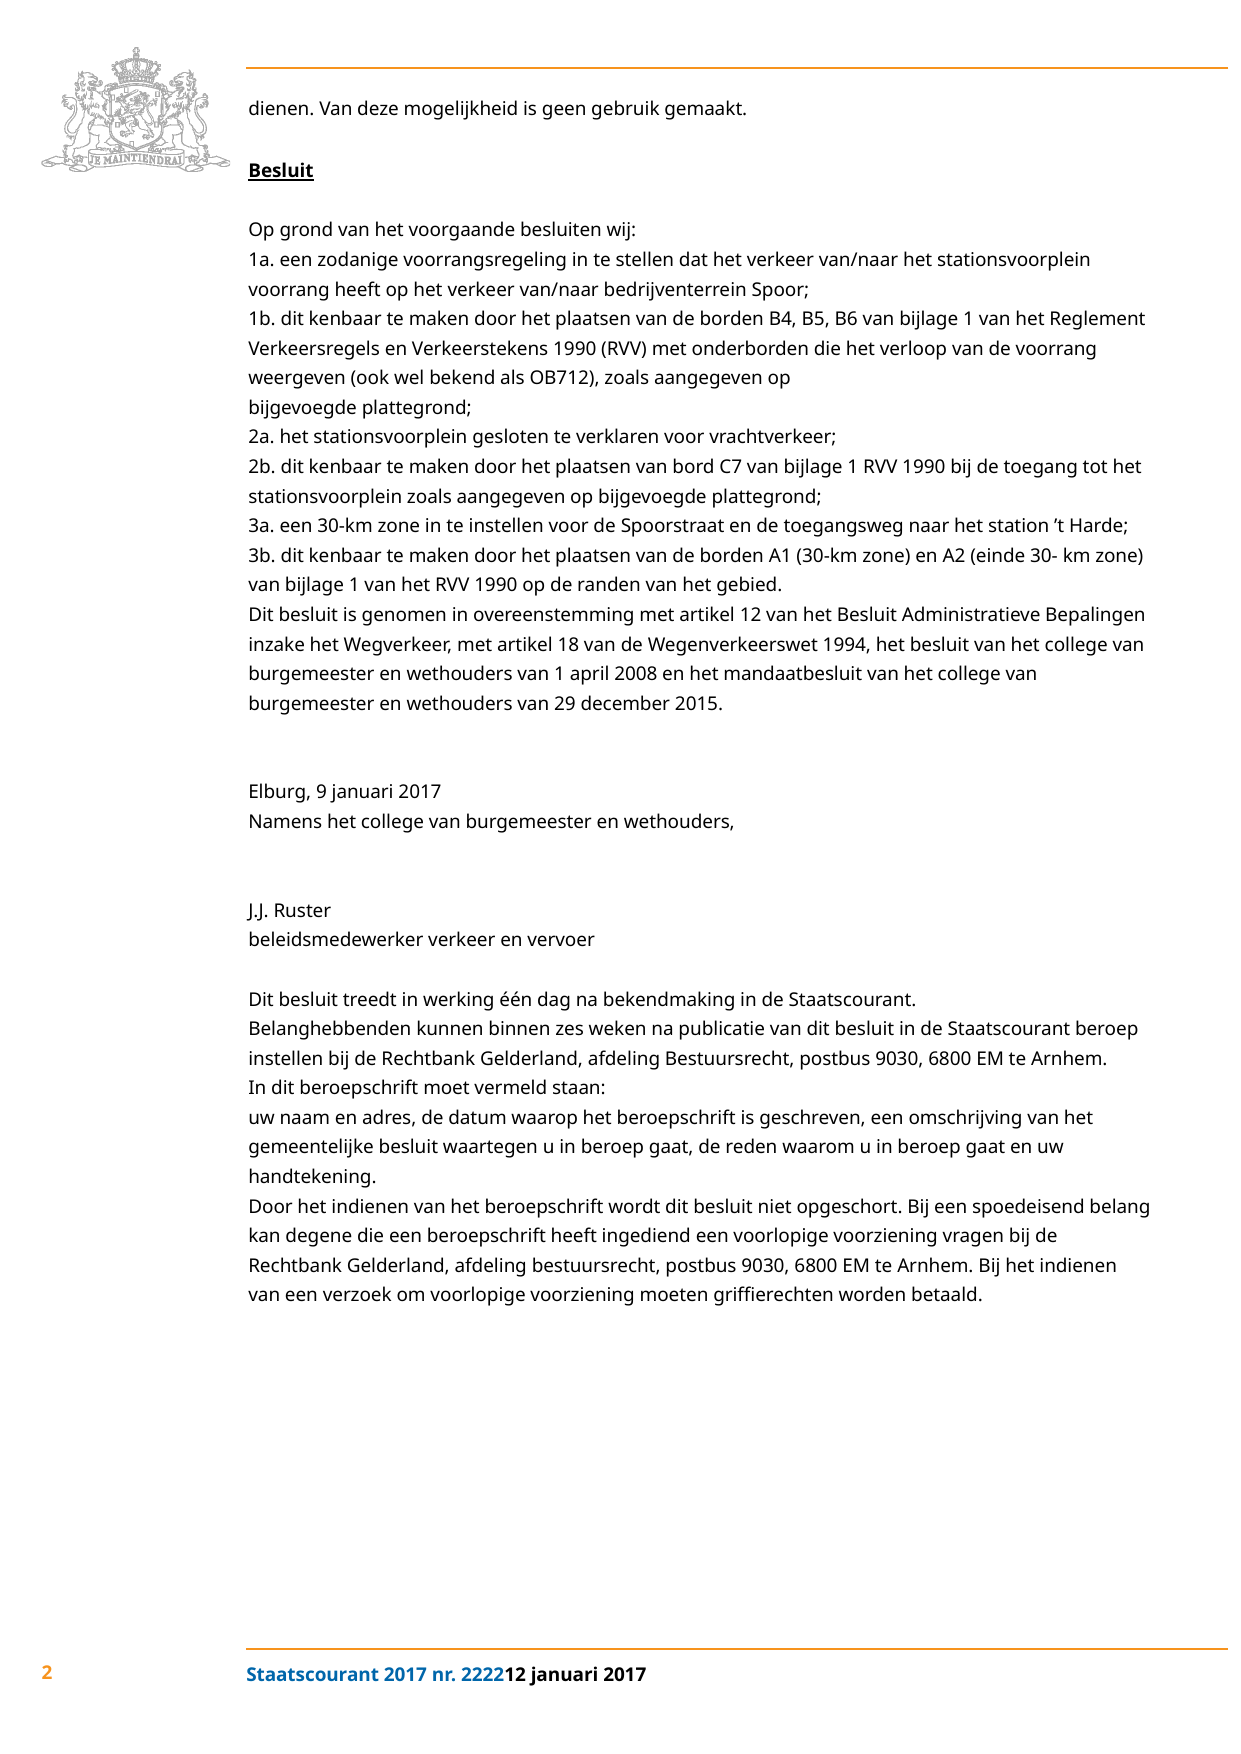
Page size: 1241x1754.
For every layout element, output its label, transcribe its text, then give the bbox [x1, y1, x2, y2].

text beleidsmedewerker verkeer en vervoer [248, 927, 1152, 952]
text bijgevoegde plattegrond; [248, 394, 1152, 420]
text 2a. het stationsvoorplein gesloten te verklaren voor vrachtverkeer; [248, 424, 1152, 449]
text Dit besluit is genomen in overeenstemming met artikel 12 van het Besluit Administratieve Bepalingen inzake het Wegverkeer, met artikel 18 van de Wegenverkeerswet 1994, het besluit van het college van burgemeester en wethouders van 1 april 2008 en het mandaatbesluit van het college van burgemeester en wethouders van 29 december 2015. [248, 601, 1152, 716]
text In dit beroepschrift moet vermeld staan: [248, 1074, 1152, 1100]
text dienen. Van deze mogelijkheid is geen gebruik gemaakt. [248, 95, 1152, 121]
picture [41, 47, 231, 172]
text Besluit [248, 157, 1152, 183]
text Namens het college van burgemeester en wethouders, [248, 808, 1152, 834]
text uw naam en adres, de datum waarop het beroepschrift is geschreven, een omschrijving van het gemeentelijke besluit waartegen u in beroep gaat, de reden waarom u in beroep gaat en uw handtekening. [248, 1104, 1152, 1189]
text Door het indienen van het beroepschrift wordt dit besluit niet opgeschort. Bij een spoedeisend belang kan degene die een beroepschrift heeft ingediend een voorlopige voorziening vragen bij de Rechtbank Gelderland, afdeling bestuursrecht, postbus 9030, 6800 EM te Arnhem. Bij het indienen van een verzoek om voorlopige voorziening moeten griffierechten worden betaald. [248, 1193, 1152, 1307]
text 3a. een 30-km zone in te instellen voor de Spoorstraat en de toegangsweg naar het station ’t Harde; [248, 512, 1152, 538]
text 3b. dit kenbaar te maken door het plaatsen van de borden A1 (30-km zone) en A2 (einde 30- km zone) van bijlage 1 van het RVV 1990 op de randen van het gebied. [248, 542, 1152, 597]
text J.J. Ruster [248, 897, 1152, 923]
text Op grond van het voorgaande besluiten wij: [248, 217, 1152, 242]
text 1b. dit kenbaar te maken door het plaatsen van de borden B4, B5, B6 van bijlage 1 van het Reglement Verkeersregels en Verkeerstekens 1990 (RVV) met onderborden die het verloop van de voorrang weergeven (ook wel bekend als OB712), zoals aangegeven op [248, 305, 1152, 390]
text 2b. dit kenbaar te maken door het plaatsen van bord C7 van bijlage 1 RVV 1990 bij de toegang tot het stationsvoorplein zoals aangegeven op bijgevoegde plattegrond; [248, 453, 1152, 509]
text Elburg, 9 januari 2017 [248, 779, 1152, 804]
text Belanghebbenden kunnen binnen zes weken na publicatie van dit besluit in de Staatscourant beroep instellen bij de Rechtbank Gelderland, afdeling Bestuursrecht, postbus 9030, 6800 EM te Arnhem. [248, 1015, 1152, 1071]
text Dit besluit treedt in werking één dag na bekendmaking in de Staatscourant. [248, 986, 1152, 1012]
text 1a. een zodanige voorrangsregeling in te stellen dat het verkeer van/naar het stationsvoorplein voorrang heeft op het verkeer van/naar bedrijventerrein Spoor; [248, 246, 1152, 302]
